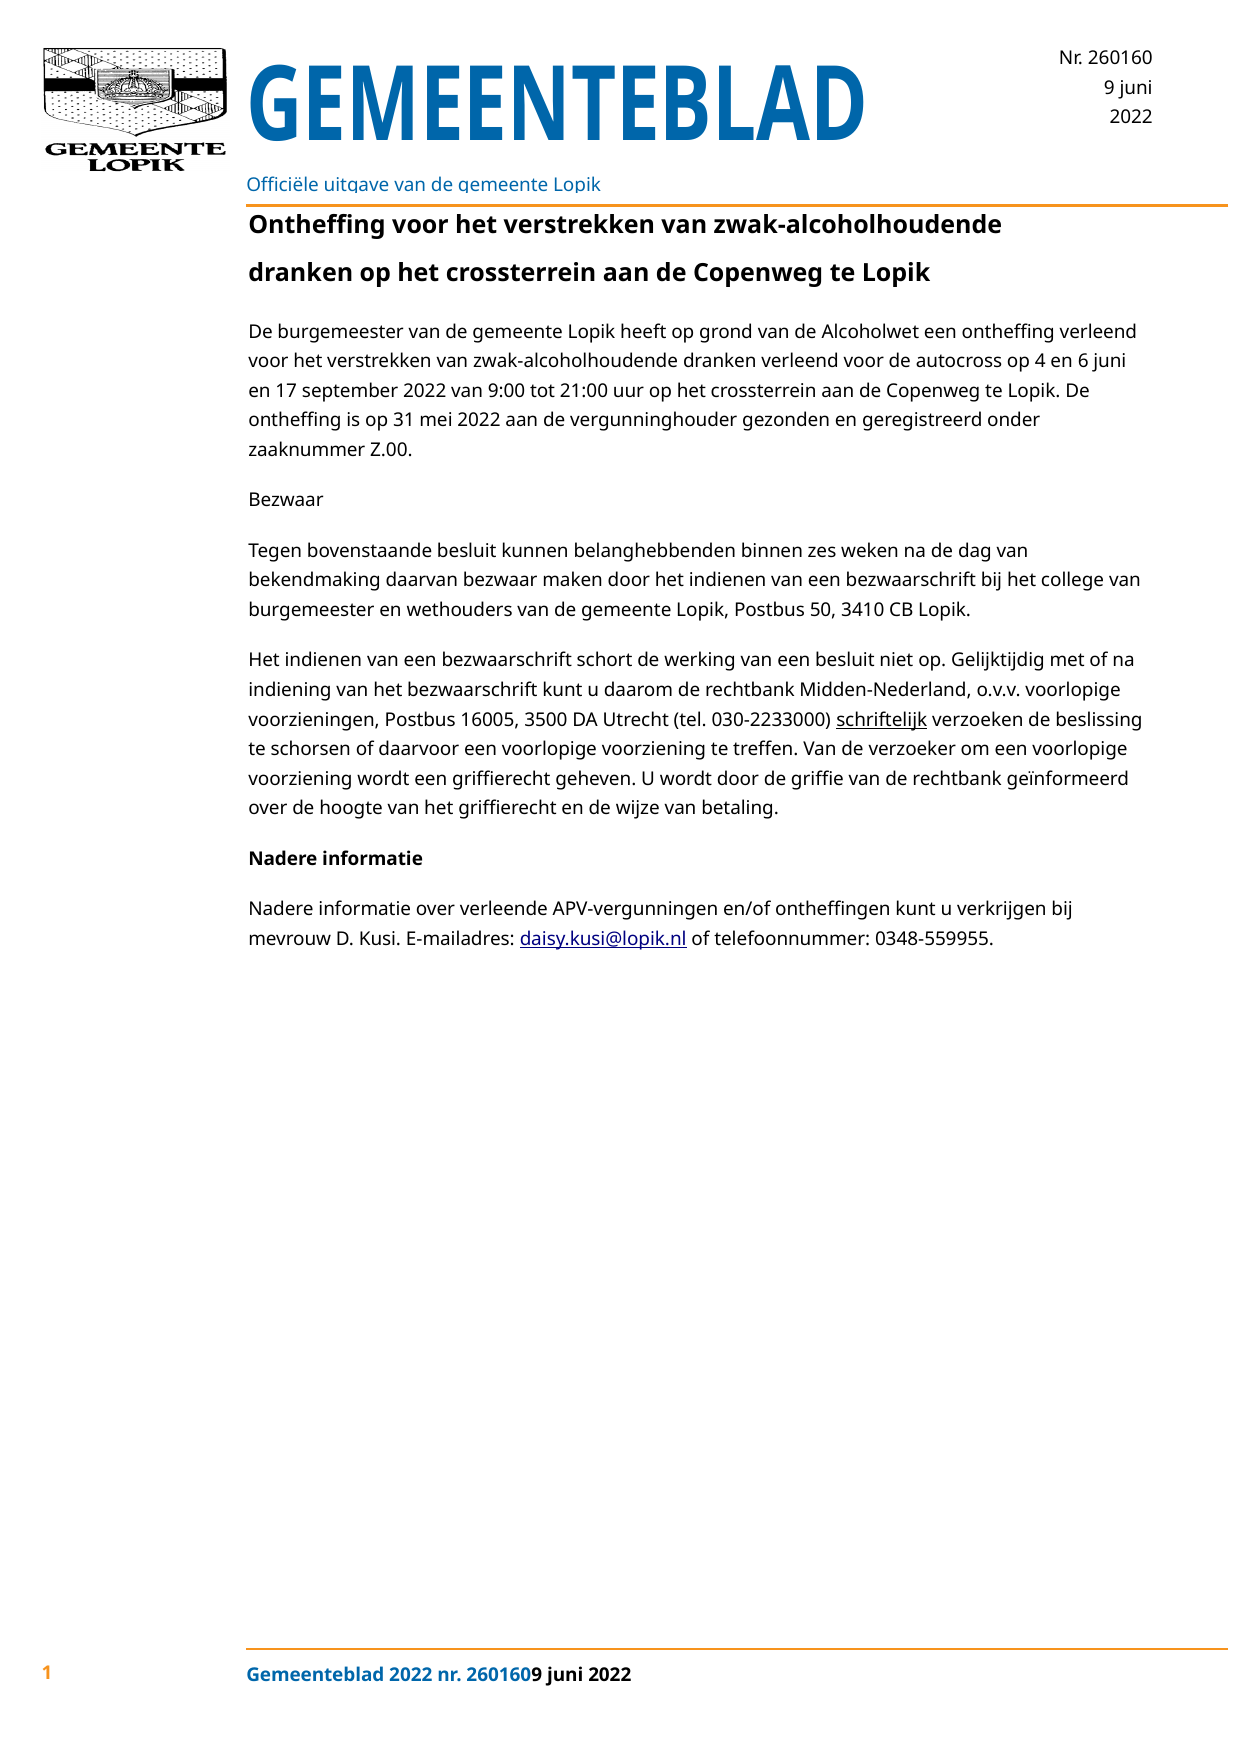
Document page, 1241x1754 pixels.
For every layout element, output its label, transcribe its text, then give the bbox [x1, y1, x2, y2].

picture [41, 47, 231, 172]
text Nadere informatie over verleende APV-vergunningen en/of ontheffingen kunt u verkrijgen bij mevrouw D. Kusi. E-mailadres: daisy.kusi@lopik.nl of telefoonnummer: 0348-559955. [248, 895, 1152, 951]
text Bezwaar [248, 487, 1152, 512]
text De burgemeester van de gemeente Lopik heeft op grond van de Alcoholwet een ontheffing verleend voor het verstrekken van zwak-alcoholhoudende dranken verleend voor de autocross op 4 en 6 juni en 17 september 2022 van 9:00 tot 21:00 uur op het crossterrein aan de Copenweg te Lopik. De ontheffing is op 31 mei 2022 aan de vergunninghouder gezonden en geregistreerd onder zaaknummer Z.00. [248, 318, 1152, 462]
text Nadere informatie [248, 845, 1152, 871]
text Ontheffing voor het verstrekken van zwak-alcoholhoudende dranken op het crossterrein aan de Copenweg te Lopik [248, 207, 1152, 288]
text Tegen bovenstaande besluit kunnen belanghebbenden binnen zes weken na de dag van bekendmaking daarvan bezwaar maken door het indienen van een bezwaarschrift bij het college van burgemeester en wethouders van de gemeente Lopik, Postbus 50, 3410 CB Lopik. [248, 537, 1152, 622]
text Het indienen van een bezwaarschrift schort de werking van een besluit niet op. Gelijktijdig met of na indiening van het bezwaarschrift kunt u daarom de rechtbank Midden-Nederland, o.v.v. voorlopige voorzieningen, Postbus 16005, 3500 DA Utrecht (tel. 030-2233000) schriftelijk verzoeken de beslissing te schorsen of daarvoor een voorlopige voorziening te treffen. Van de verzoeker om een voorlopige voorziening wordt een griffierecht geheven. U wordt door de griffie van de rechtbank geïnformeerd over de hoogte van het griffierecht en de wijze van betaling. [248, 647, 1152, 820]
